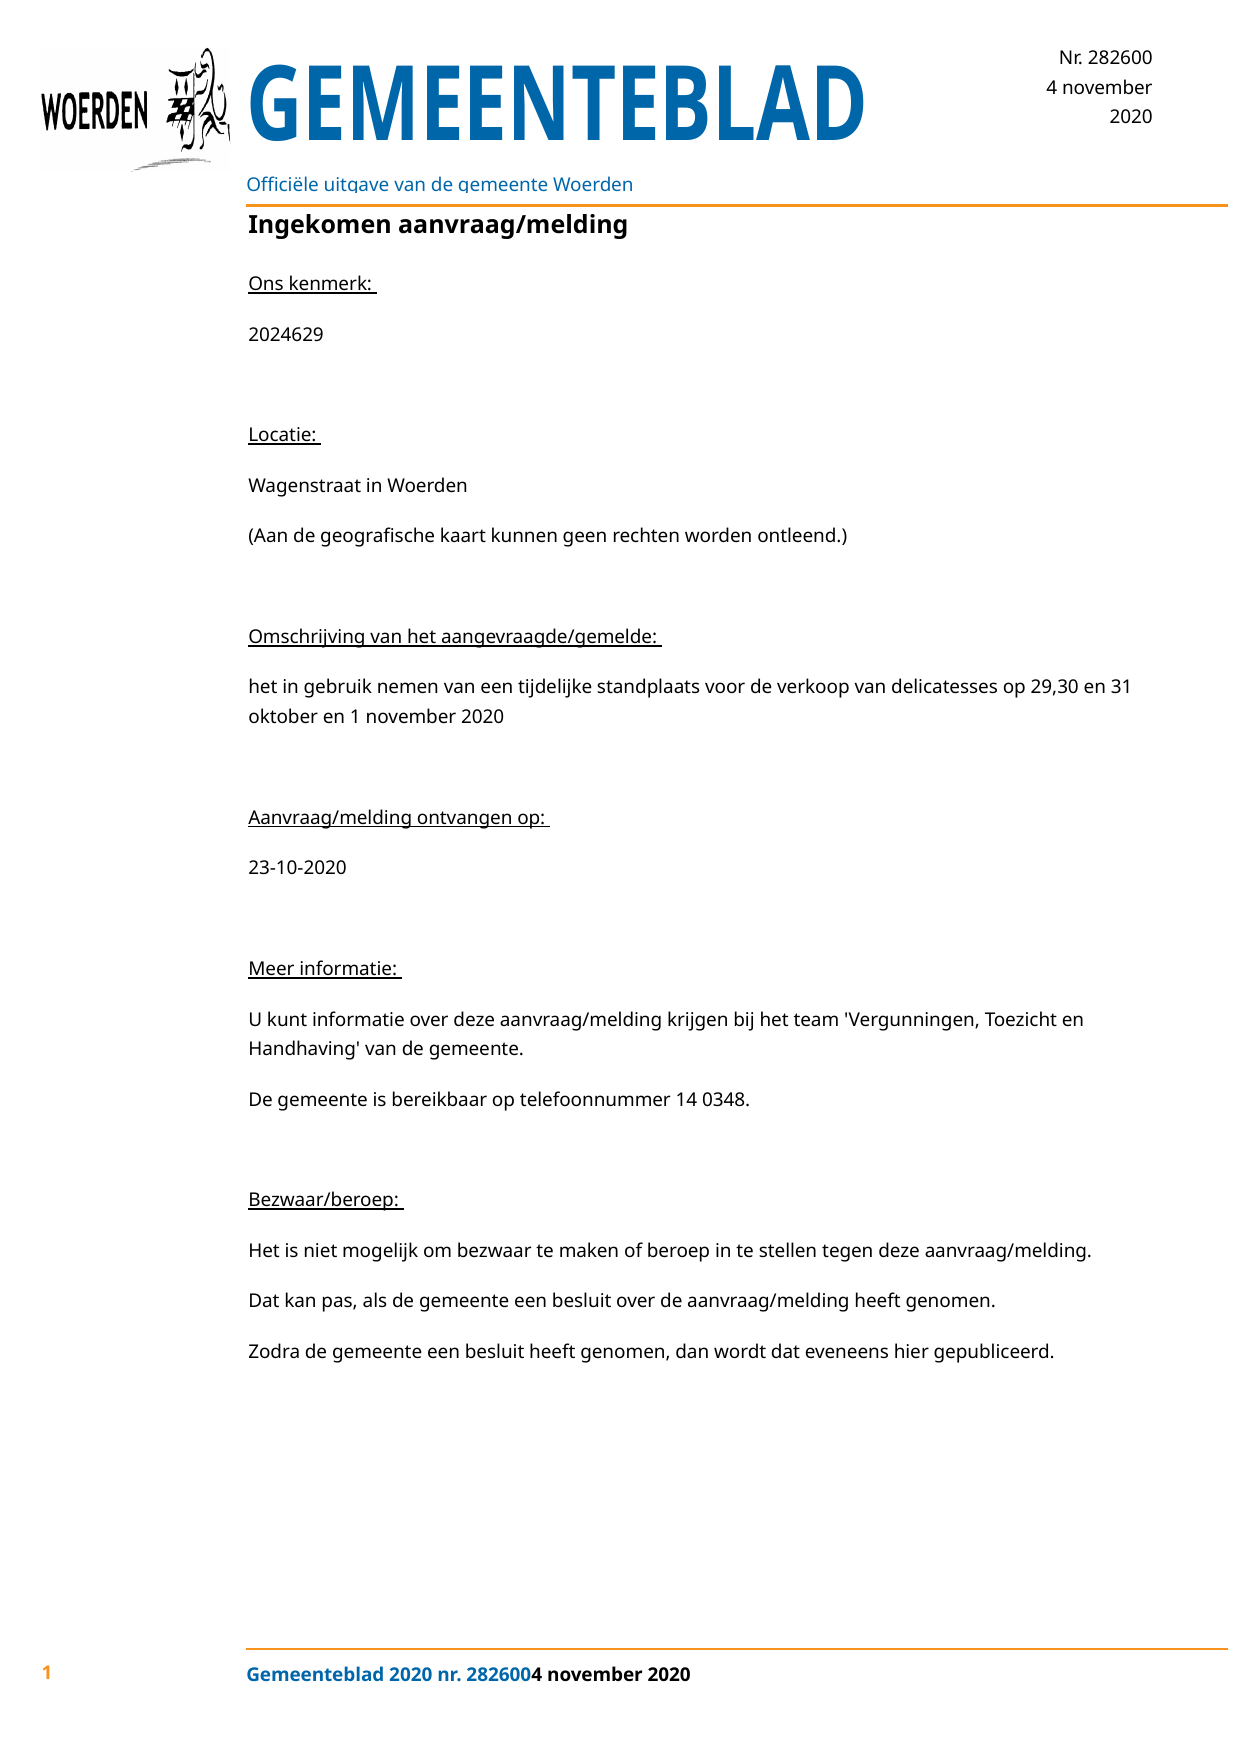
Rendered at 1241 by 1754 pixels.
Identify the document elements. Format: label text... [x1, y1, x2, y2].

text Dat kan pas, als de gemeente een besluit over de aanvraag/melding heeft genomen. [248, 1287, 1152, 1313]
text U kunt informatie over deze aanvraag/melding krijgen bij het team 'Vergunningen, Toezicht en Handhaving' van de gemeente. [248, 1006, 1152, 1061]
text (Aan de geografische kaart kunnen geen rechten worden ontleend.) [248, 522, 1152, 548]
text Meer informatie: [248, 955, 1152, 981]
text Ingekomen aanvraag/melding [248, 207, 1152, 241]
text Het is niet mogelijk om bezwaar te maken of beroep in te stellen tegen deze aanvraag/melding. [248, 1237, 1152, 1263]
picture [41, 47, 231, 172]
text Locatie: [248, 422, 1152, 447]
text Wagenstraat in Woerden [248, 472, 1152, 498]
text het in gebruik nemen van een tijdelijke standplaats voor de verkoop van delicatesses op 29,30 en 31 oktober en 1 november 2020 [248, 674, 1152, 729]
text 23-10-2020 [248, 854, 1152, 880]
text Bezwaar/beroep: [248, 1187, 1152, 1212]
text Omschrijving van het aangevraagde/gemelde: [248, 623, 1152, 649]
text 2024629 [248, 321, 1152, 346]
text Ons kenmerk: [248, 270, 1152, 296]
text De gemeente is bereikbaar op telefoonnummer 14 0348. [248, 1086, 1152, 1111]
text Aanvraag/melding ontvangen op: [248, 804, 1152, 830]
text Zodra de gemeente een besluit heeft genomen, dan wordt dat eveneens hier gepubliceerd. [248, 1338, 1152, 1363]
